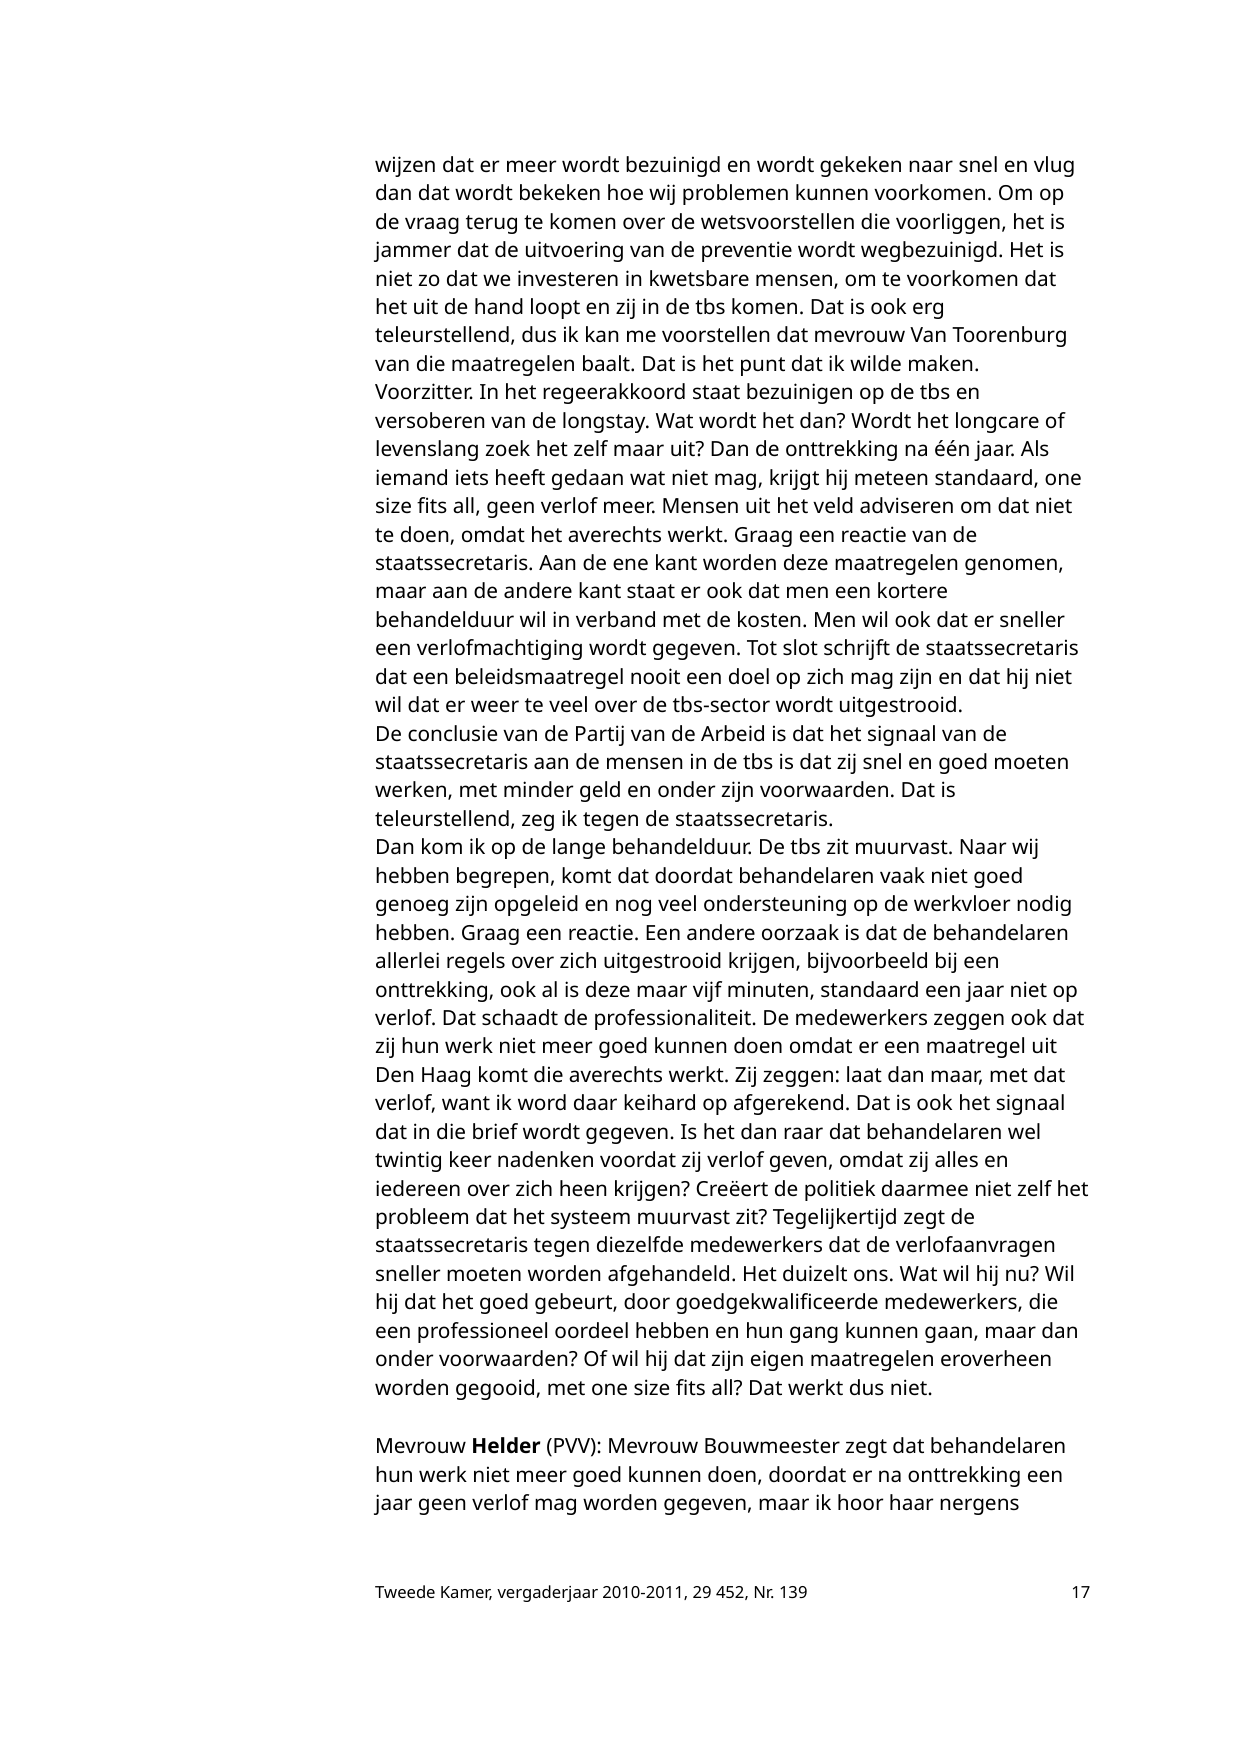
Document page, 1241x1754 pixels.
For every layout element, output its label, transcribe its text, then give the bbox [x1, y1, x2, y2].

text Dan kom ik op de lange behandelduur. De tbs zit muurvast. Naar wij hebben begrepen, komt dat doordat behandelaren vaak niet goed genoeg zijn opgeleid en nog veel ondersteuning op de werkvloer nodig hebben. Graag een reactie. Een andere oorzaak is dat de behandelaren allerlei regels over zich uitgestrooid krijgen, bijvoorbeeld bij een onttrekking, ook al is deze maar vijf minuten, standaard een jaar niet op verlof. Dat schaadt de professionaliteit. De medewerkers zeggen ook dat zij hun werk niet meer goed kunnen doen omdat er een maatregel uit Den Haag komt die averechts werkt. Zij zeggen: laat dan maar, met dat verlof, want ik word daar keihard op afgerekend. Dat is ook het signaal dat in die brief wordt gegeven. Is het dan raar dat behandelaren wel twintig keer nadenken voordat zij verlof geven, omdat zij alles en iedereen over zich heen krijgen? Creëert de politiek daarmee niet zelf het probleem dat het systeem muurvast zit? Tegelijkertijd zegt de staatssecretaris tegen diezelfde medewerkers dat de verlofaanvragen sneller moeten worden afgehandeld. Het duizelt ons. Wat wil hij nu? Wil hij dat het goed gebeurt, door goedgekwalificeerde medewerkers, die een professioneel oordeel hebben en hun gang kunnen gaan, maar dan onder voorwaarden? Of wil hij dat zijn eigen maatregelen eroverheen worden gegooid, met one size fits all? Dat werkt dus niet. [375, 832, 1090, 1401]
text wijzen dat er meer wordt bezuinigd en wordt gekeken naar snel en vlug dan dat wordt bekeken hoe wij problemen kunnen voorkomen. Om op de vraag terug te komen over de wetsvoorstellen die voorliggen, het is jammer dat de uitvoering van de preventie wordt wegbezuinigd. Het is niet zo dat we investeren in kwetsbare mensen, om te voorkomen dat het uit de hand loopt en zij in de tbs komen. Dat is ook erg teleurstellend, dus ik kan me voorstellen dat mevrouw Van Toorenburg van die maatregelen baalt. Dat is het punt dat ik wilde maken. [375, 150, 1090, 377]
text De conclusie van de Partij van de Arbeid is dat het signaal van de staatssecretaris aan de mensen in de tbs is dat zij snel en goed moeten werken, met minder geld en onder zijn voorwaarden. Dat is teleurstellend, zeg ik tegen de staatssecretaris. [375, 719, 1090, 832]
text Mevrouw Helder (PVV): Mevrouw Bouwmeester zegt dat behandelaren hun werk niet meer goed kunnen doen, doordat er na onttrekking een jaar geen verlof mag worden gegeven, maar ik hoor haar nergens [375, 1431, 1090, 1517]
text Voorzitter. In het regeerakkoord staat bezuinigen op de tbs en versoberen van de longstay. Wat wordt het dan? Wordt het longcare of levenslang zoek het zelf maar uit? Dan de onttrekking na één jaar. Als iemand iets heeft gedaan wat niet mag, krijgt hij meteen standaard, one size fits all, geen verlof meer. Mensen uit het veld adviseren om dat niet te doen, omdat het averechts werkt. Graag een reactie van de staatssecretaris. Aan de ene kant worden deze maatregelen genomen, maar aan de andere kant staat er ook dat men een kortere behandelduur wil in verband met de kosten. Men wil ook dat er sneller een verlofmachtiging wordt gegeven. Tot slot schrijft de staatssecretaris dat een beleidsmaatregel nooit een doel op zich mag zijn en dat hij niet wil dat er weer te veel over de tbs-sector wordt uitgestrooid. [375, 377, 1090, 719]
